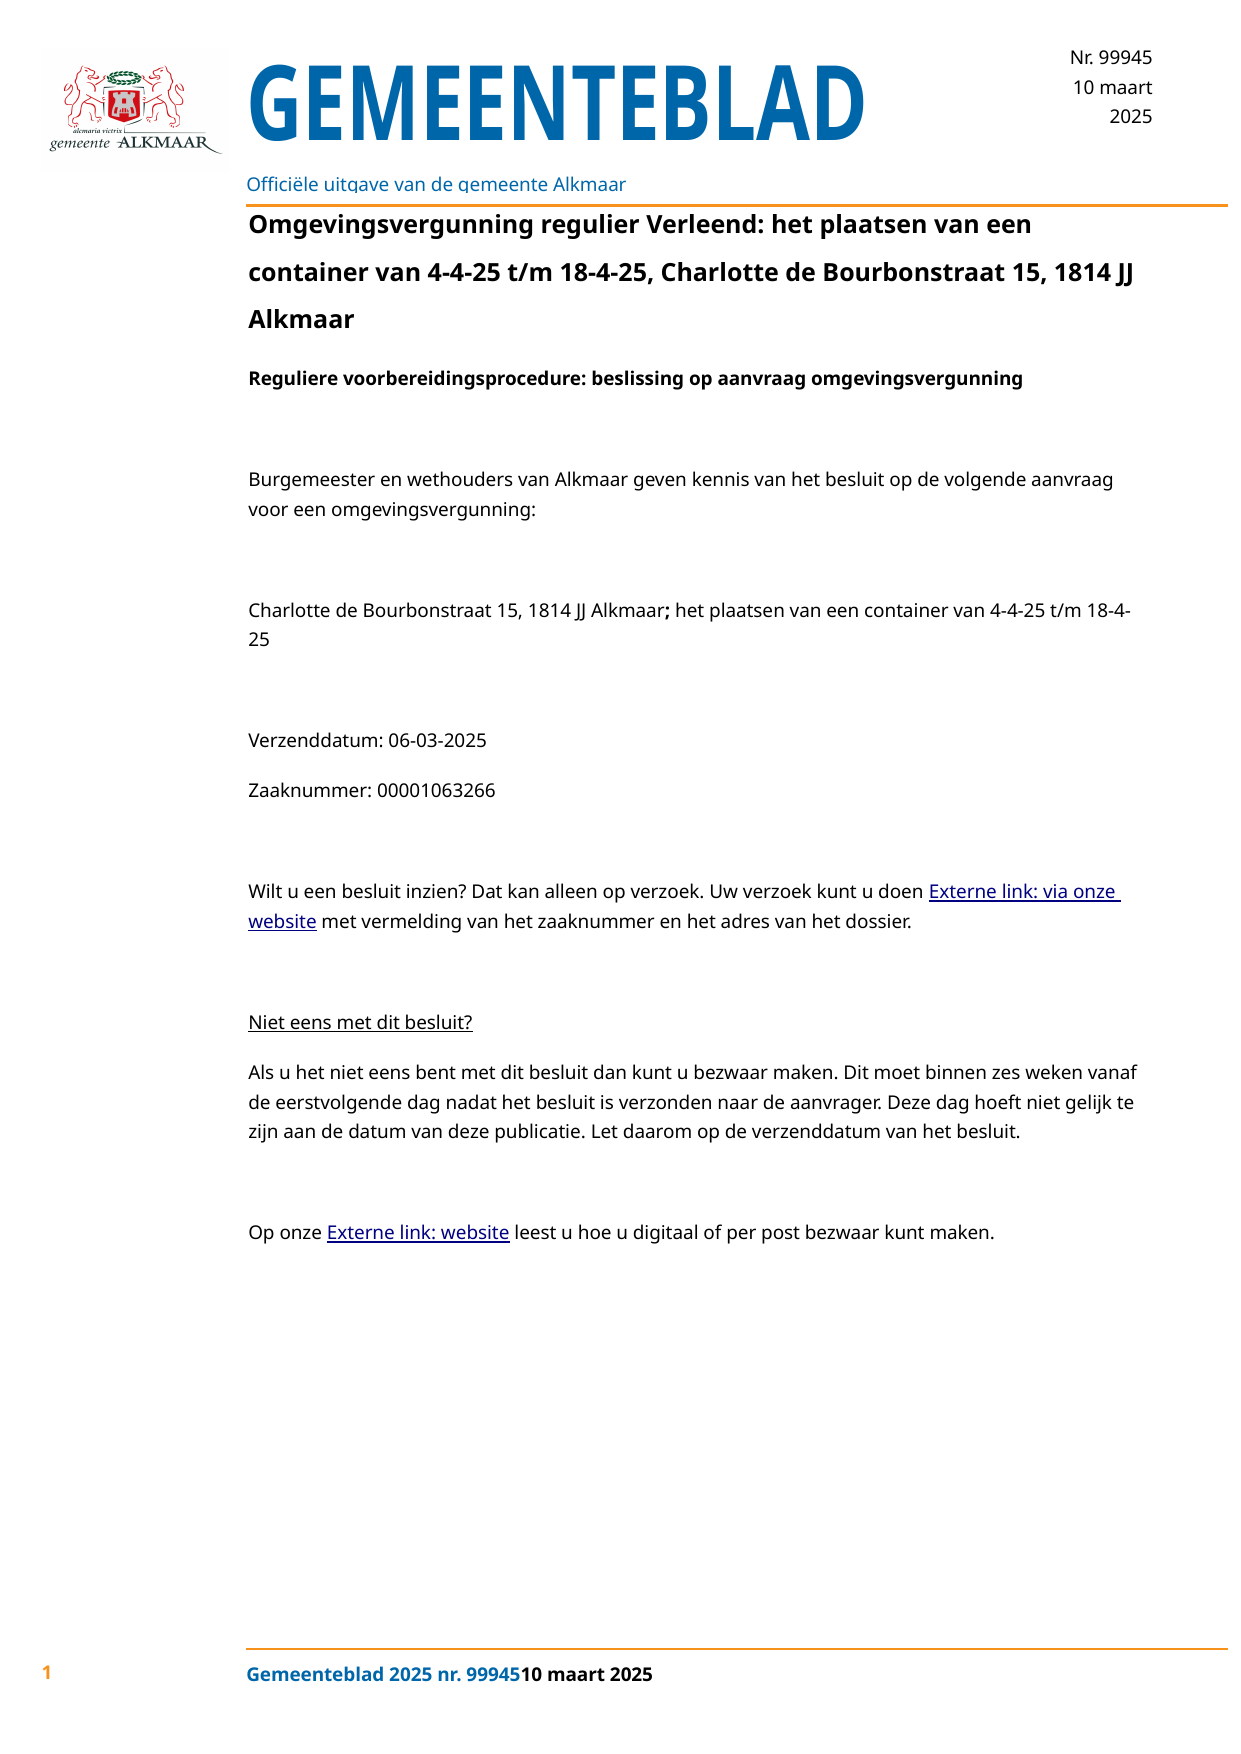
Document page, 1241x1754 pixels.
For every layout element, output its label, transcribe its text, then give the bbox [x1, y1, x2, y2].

text Omgevingsvergunning regulier Verleend: het plaatsen van een container van 4-4-25 t/m 18-4-25, Charlotte de Bourbonstraat 15, 1814 JJ Alkmaar [248, 207, 1152, 336]
text Wilt u een besluit inzien? Dat kan alleen op verzoek. Uw verzoek kunt u doen Externe link: via onze website met vermelding van het zaaknummer en het adres van het dossier. [248, 878, 1152, 934]
text Niet eens met dit besluit? [248, 1009, 1152, 1034]
picture [41, 47, 231, 172]
text Als u het niet eens bent met dit besluit dan kunt u bezwaar maken. Dit moet binnen zes weken vanaf de eerstvolgende dag nadat het besluit is verzonden naar de aanvrager. Deze dag hoeft niet gelijk te zijn aan de datum van deze publicatie. Let daarom op de verzenddatum van het besluit. [248, 1059, 1152, 1144]
text Reguliere voorbereidingsprocedure: beslissing op aanvraag omgevingsvergunning [248, 366, 1152, 391]
text Zaaknummer: 00001063266 [248, 778, 1152, 803]
text Verzenddatum: 06-03-2025 [248, 727, 1152, 753]
text Charlotte de Bourbonstraat 15, 1814 JJ Alkmaar; het plaatsen van een container van 4-4-25 t/m 18-4-25 [248, 597, 1152, 652]
text Burgemeester en wethouders van Alkmaar geven kennis van het besluit op de volgende aanvraag voor een omgevingsvergunning: [248, 466, 1152, 522]
text Op onze Externe link: website leest u hoe u digitaal of per post bezwaar kunt maken. [248, 1219, 1152, 1245]
